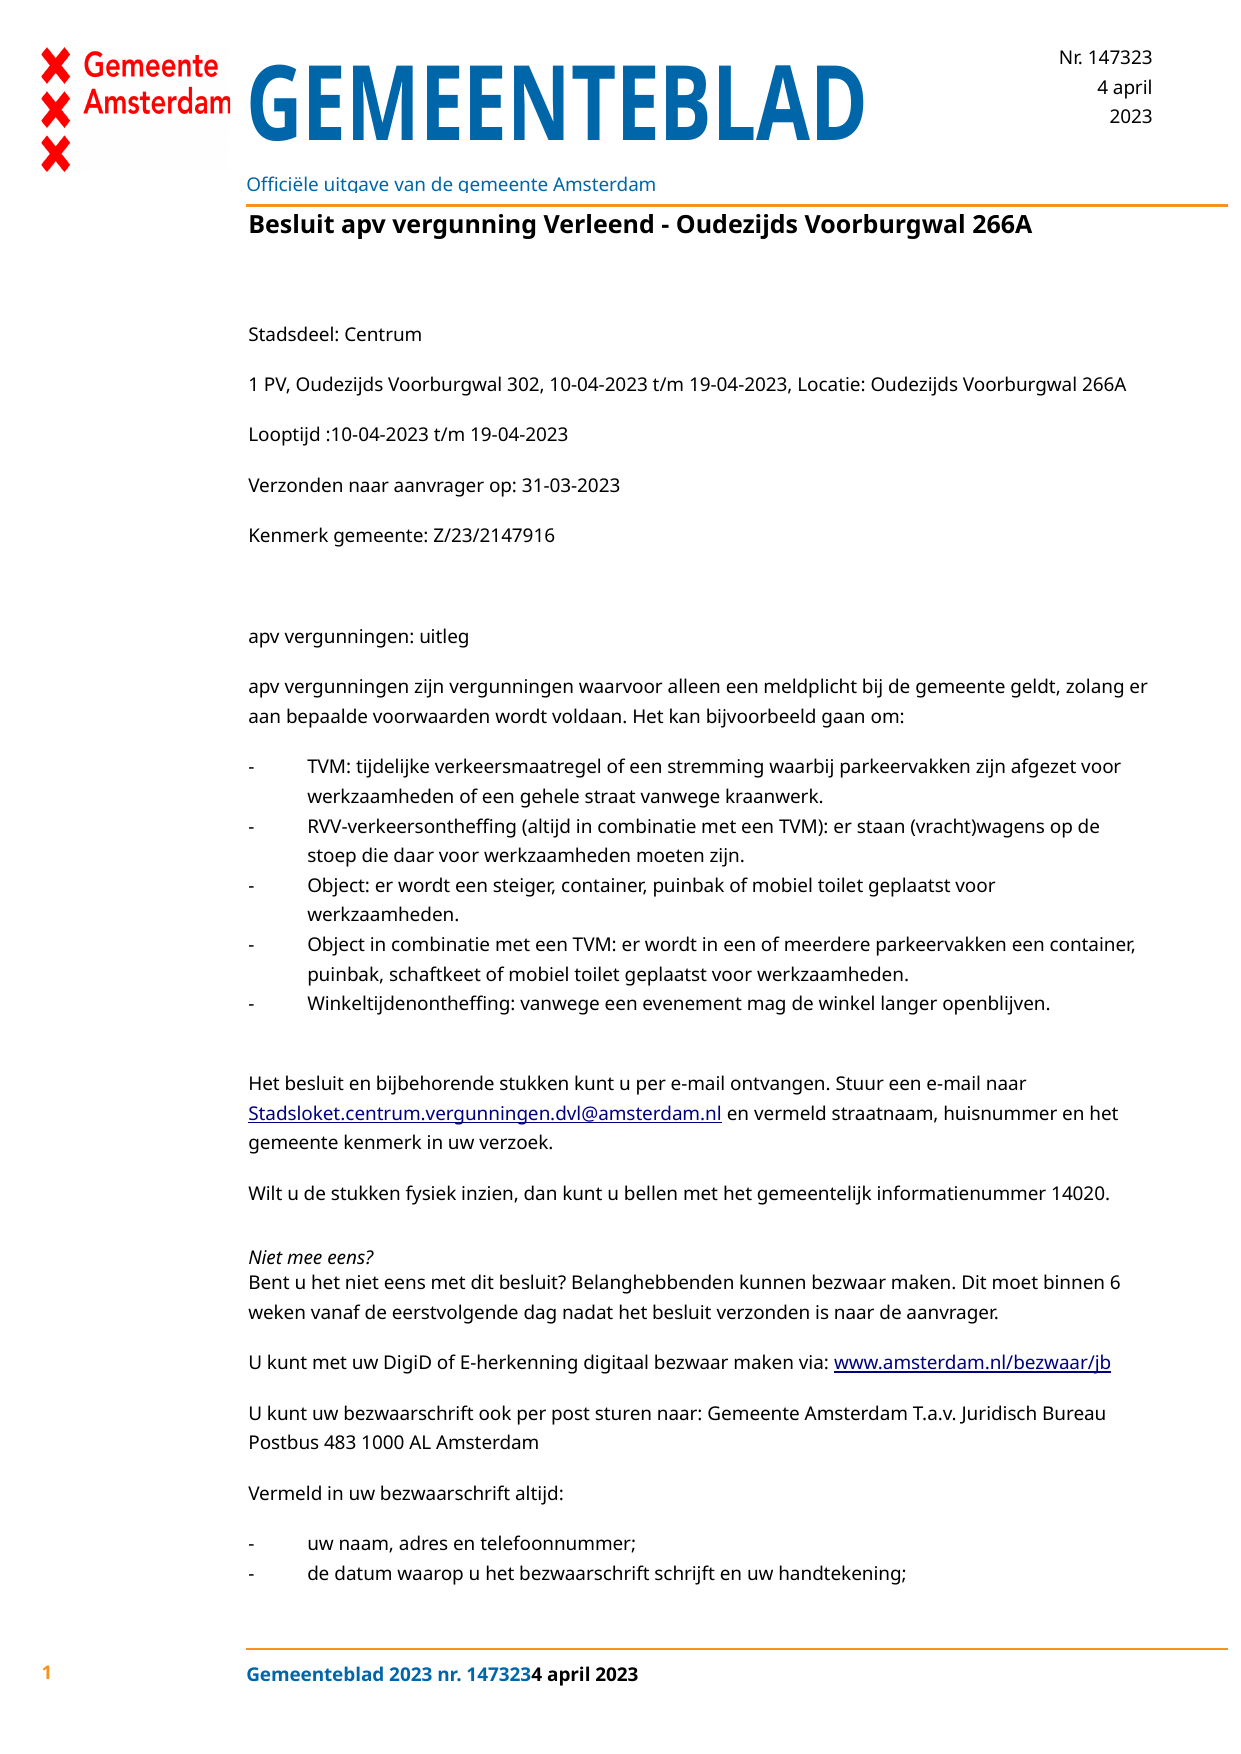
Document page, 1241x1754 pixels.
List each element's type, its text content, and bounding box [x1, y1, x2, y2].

text Vermeld in uw bezwaarschrift altijd: [248, 1480, 1152, 1506]
list Object in combinatie met een TVM: er wordt in een of meerdere parkeervakken een container, puinbak, schaftkeet of mobiel toilet geplaatst voor werkzaamheden. [248, 931, 1152, 986]
text U kunt met uw DigiD of E-herkenning digitaal bezwaar maken via: www.amsterdam.nl/bezwaar/jb [248, 1349, 1152, 1375]
text Looptijd :10-04-2023 t/m 19-04-2023 [248, 422, 1152, 447]
text U kunt uw bezwaarschrift ook per post sturen naar: Gemeente Amsterdam T.a.v. Juridisch Bureau Postbus 483 1000 AL Amsterdam [248, 1400, 1152, 1455]
list de datum waarop u het bezwaarschrift schrijft en uw handtekening; [248, 1560, 1152, 1586]
text apv vergunningen zijn vergunningen waarvoor alleen een meldplicht bij de gemeente geldt, zolang er aan bepaalde voorwaarden wordt voldaan. Het kan bijvoorbeeld gaan om: [248, 674, 1152, 729]
text apv vergunningen: uitleg [248, 623, 1152, 649]
picture [41, 47, 231, 172]
text Besluit apv vergunning Verleend - Oudezijds Voorburgwal 266A [248, 207, 1152, 241]
list Object: er wordt een steiger, container, puinbak of mobiel toilet geplaatst voor werkzaamheden. [248, 872, 1152, 927]
list Winkeltijdenontheffing: vanwege een evenement mag de winkel langer openblijven. [248, 990, 1152, 1016]
list TVM: tijdelijke verkeersmaatregel of een stremming waarbij parkeervakken zijn afgezet voor werkzaamheden of een gehele straat vanwege kraanwerk. [248, 754, 1152, 809]
text Het besluit en bijbehorende stukken kunt u per e-mail ontvangen. Stuur een e-mail naar Stadsloket.centrum.vergunningen.dvl@amsterdam.nl en vermeld straatnaam, huisnummer en het gemeente kenmerk in uw verzoek. [248, 1070, 1152, 1155]
list uw naam, adres en telefoonnummer; [248, 1530, 1152, 1556]
text Bent u het niet eens met dit besluit? Belanghebbenden kunnen bezwaar maken. Dit moet binnen 6 weken vanaf de eerstvolgende dag nadat het besluit verzonden is naar de aanvrager. [248, 1269, 1152, 1325]
text Verzonden naar aanvrager op: 31-03-2023 [248, 472, 1152, 498]
text 1 PV, Oudezijds Voorburgwal 302, 10-04-2023 t/m 19-04-2023, Locatie: Oudezijds Voorburgwal 266A [248, 371, 1152, 397]
text Niet mee eens? [248, 1244, 1152, 1269]
list RVV-verkeersontheffing (altijd in combinatie met een TVM): er staan (vracht)wagens op de stoep die daar voor werkzaamheden moeten zijn. [248, 813, 1152, 868]
text Wilt u de stukken fysiek inzien, dan kunt u bellen met het gemeentelijk informatienummer 14020. [248, 1180, 1152, 1206]
text Stadsdeel: Centrum [248, 321, 1152, 346]
text Kenmerk gemeente: Z/23/2147916 [248, 522, 1152, 548]
